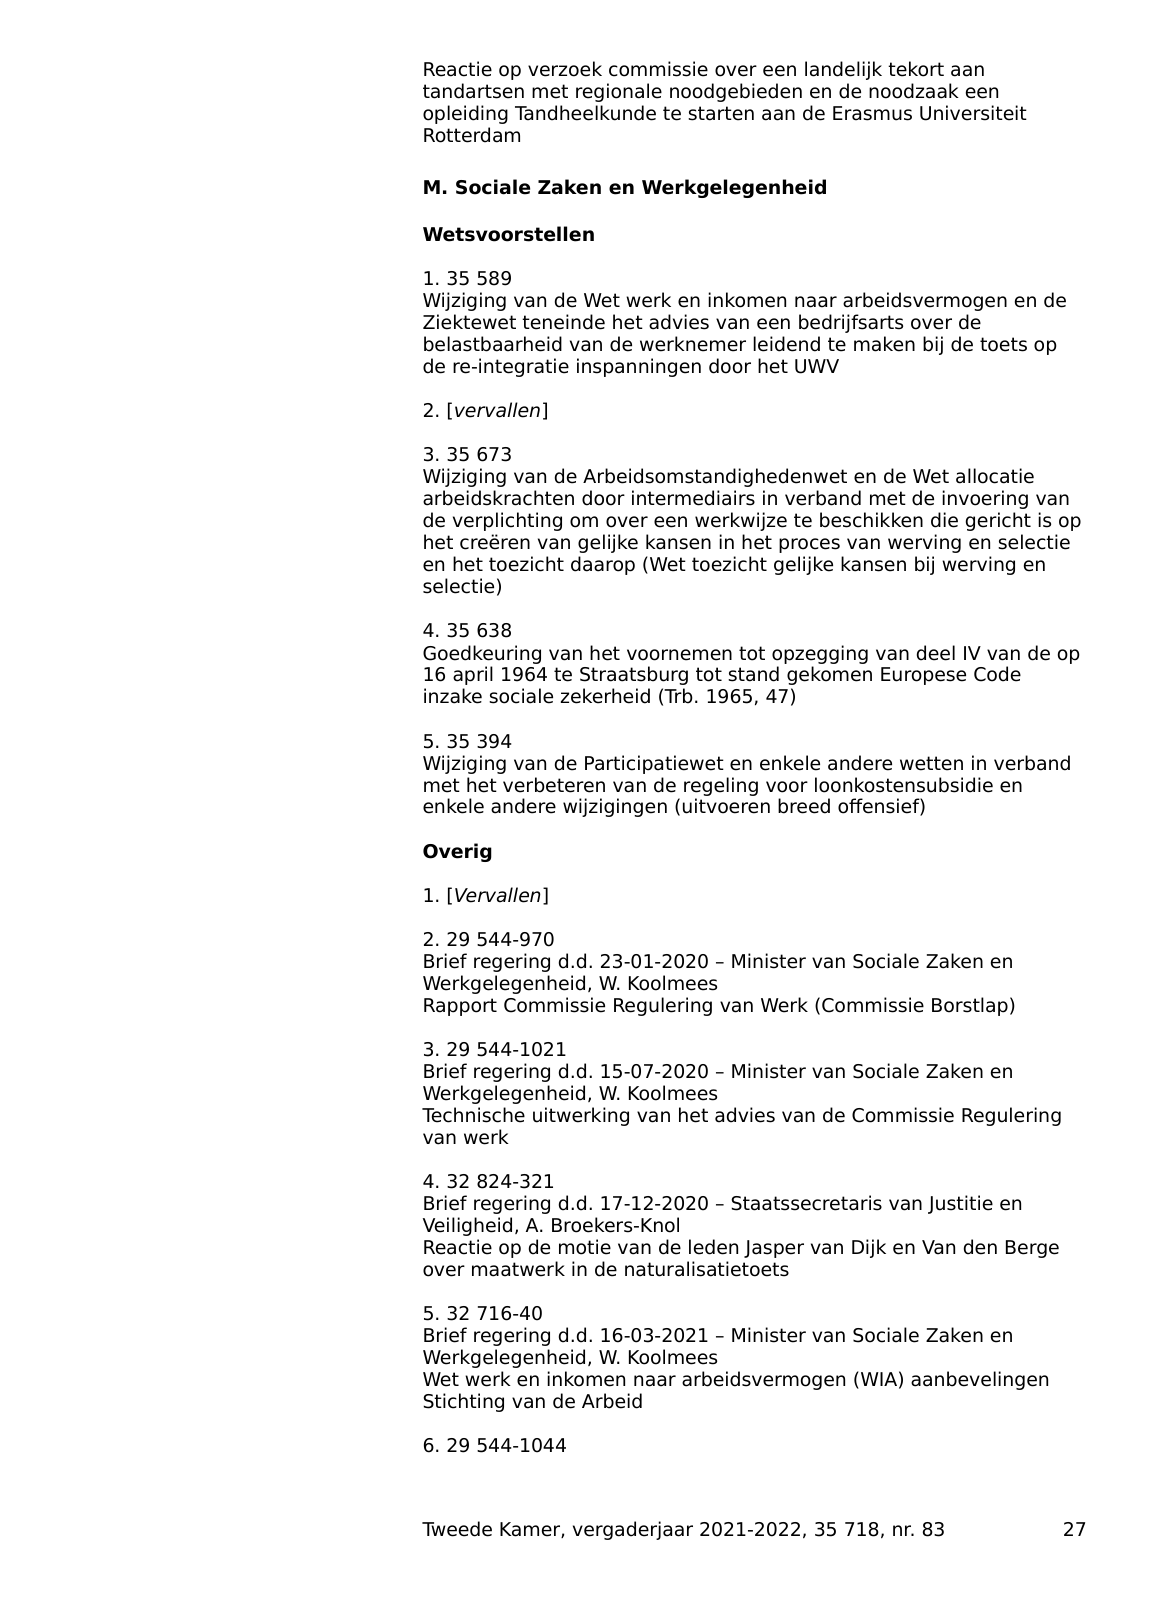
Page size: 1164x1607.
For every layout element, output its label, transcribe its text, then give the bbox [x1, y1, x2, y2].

text 2. [vervallen] [422, 400, 1087, 422]
text 5. 35 394 [422, 731, 1087, 752]
text Technische uitwerking van het advies van de Commissie Regulering van werk [422, 1105, 1087, 1149]
text 1. [Vervallen] [422, 885, 1087, 907]
text 6. 29 544-1044 [422, 1435, 1087, 1457]
text 4. 35 638 [422, 620, 1087, 642]
text Brief regering d.d. 15-07-2020 – Minister van Sociale Zaken en Werkgelegenheid, W. Koolmees [422, 1061, 1087, 1105]
text 5. 32 716-40 [422, 1303, 1087, 1325]
text Wijziging van de Arbeidsomstandighedenwet en de Wet allocatie arbeidskrachten door intermediairs in verband met de invoering van de verplichting om over een werkwijze te beschikken die gericht is op het creëren van gelijke kansen in het proces van werving en selectie en het toezicht daarop (Wet toezicht gelijke kansen bij werving en selectie) [422, 466, 1087, 598]
text Wijziging van de Wet werk en inkomen naar arbeidsvermogen en de Ziektewet teneinde het advies van een bedrijfsarts over de belastbaarheid van de werknemer leidend te maken bij de toets op de re-integratie inspanningen door het UWV [422, 290, 1087, 378]
text Wijziging van de Participatiewet en enkele andere wetten in verband met het verbeteren van de regeling voor loonkostensubsidie en enkele andere wijzigingen (uitvoeren breed offensief) [422, 752, 1087, 818]
text Reactie op verzoek commissie over een landelijk tekort aan tandartsen met regionale noodgebieden en de noodzaak een opleiding Tandheelkunde te starten aan de Erasmus Universiteit Rotterdam [422, 59, 1087, 147]
text 4. 32 824-321 [422, 1171, 1087, 1193]
text Brief regering d.d. 16-03-2021 – Minister van Sociale Zaken en Werkgelegenheid, W. Koolmees [422, 1325, 1087, 1369]
text Rapport Commissie Regulering van Werk (Commissie Borstlap) [422, 995, 1087, 1017]
text Reactie op de motie van de leden Jasper van Dijk en Van den Berge over maatwerk in de naturalisatietoets [422, 1237, 1087, 1281]
subtitle M. Sociale Zaken en Werkgelegenheid [422, 177, 1087, 199]
text Brief regering d.d. 23-01-2020 – Minister van Sociale Zaken en Werkgelegenheid, W. Koolmees [422, 951, 1087, 995]
subtitle Overig [422, 841, 1087, 863]
text 3. 29 544-1021 [422, 1039, 1087, 1061]
text Wet werk en inkomen naar arbeidsvermogen (WIA) aanbevelingen Stichting van de Arbeid [422, 1369, 1087, 1413]
text Goedkeuring van het voornemen tot opzegging van deel IV van de op 16 april 1964 te Straatsburg tot stand gekomen Europese Code inzake sociale zekerheid (Trb. 1965, 47) [422, 642, 1087, 708]
text 3. 35 673 [422, 444, 1087, 466]
subtitle Wetsvoorstellen [422, 224, 1087, 246]
text 1. 35 589 [422, 268, 1087, 290]
text Brief regering d.d. 17-12-2020 – Staatssecretaris van Justitie en Veiligheid, A. Broekers-Knol [422, 1193, 1087, 1237]
text 2. 29 544-970 [422, 929, 1087, 951]
